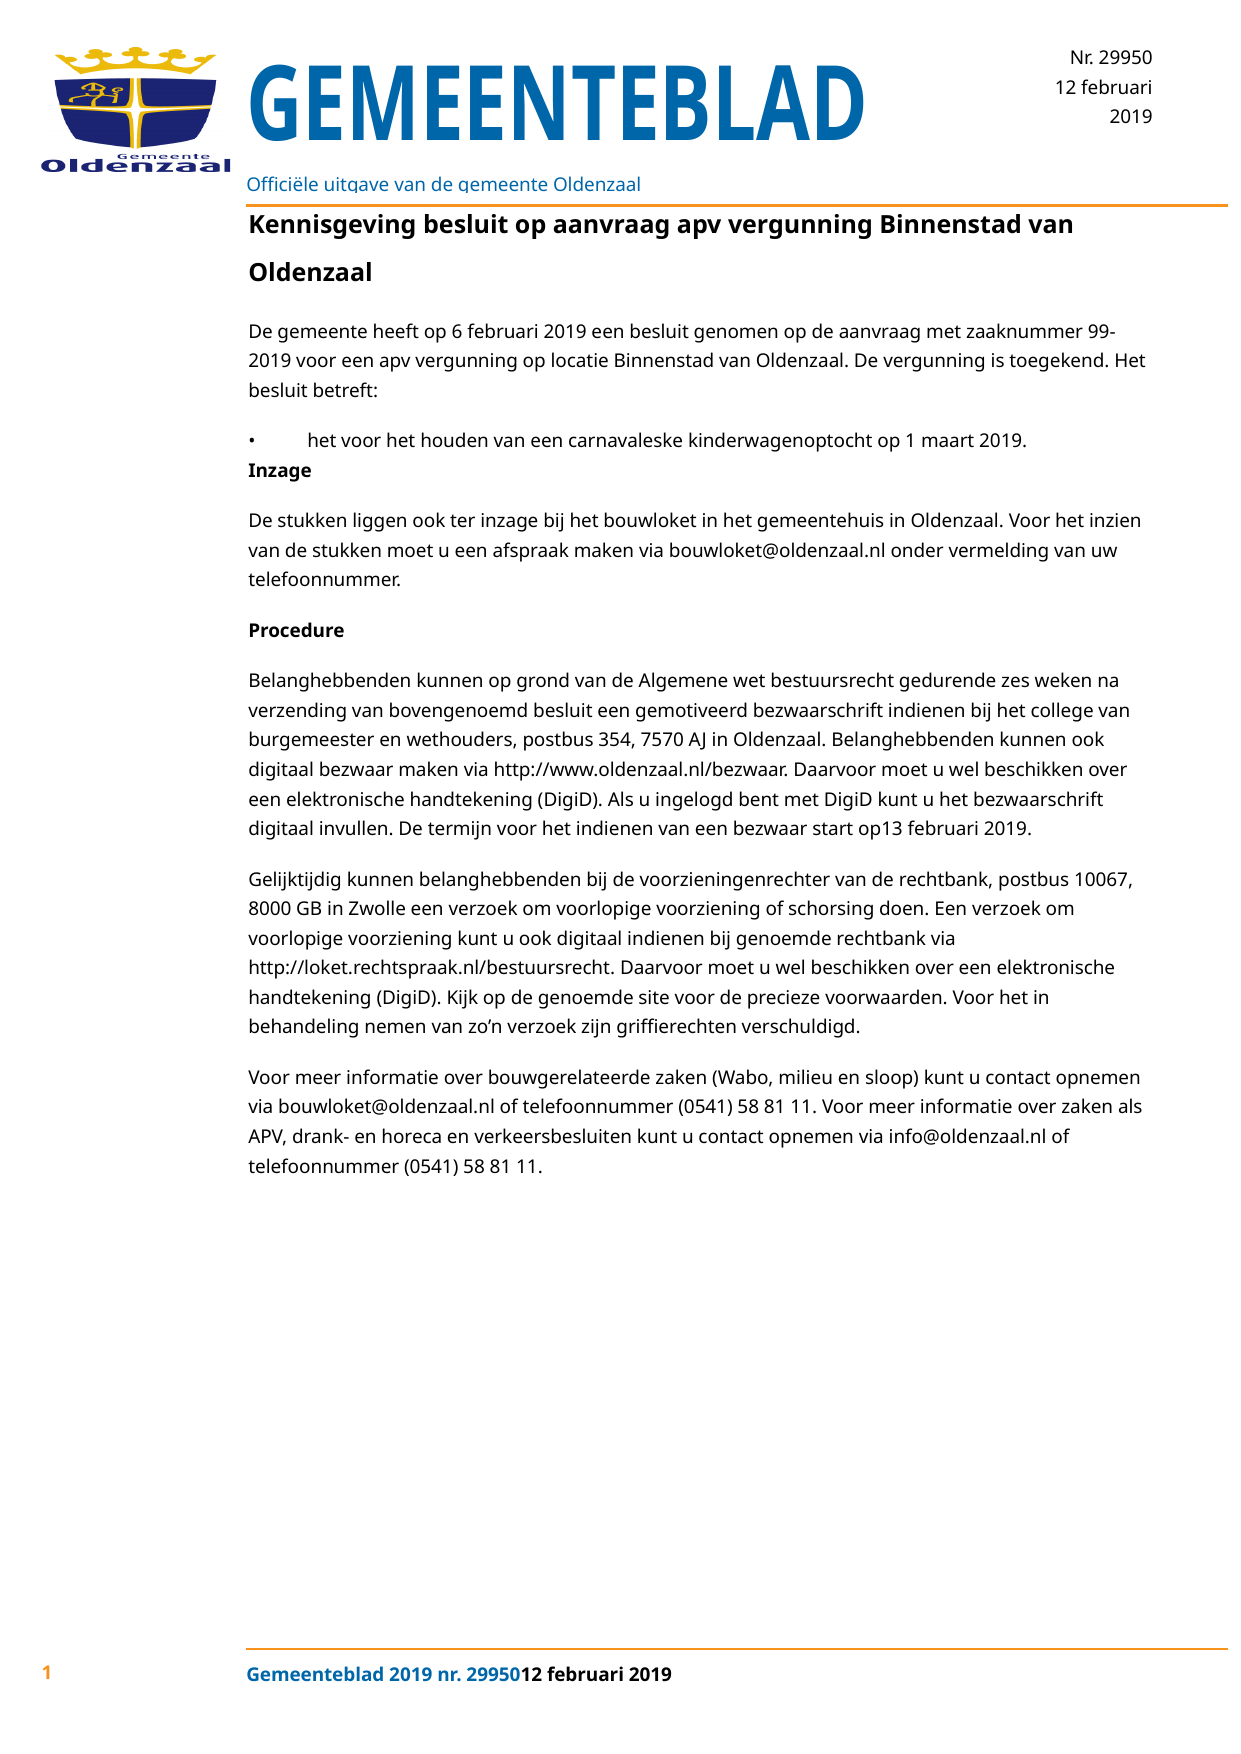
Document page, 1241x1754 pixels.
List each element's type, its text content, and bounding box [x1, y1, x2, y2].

text Gelijktijdig kunnen belanghebbenden bij de voorzieningenrechter van de rechtbank, postbus 10067, 8000 GB in Zwolle een verzoek om voorlopige voorziening of schorsing doen. Een verzoek om voorlopige voorziening kunt u ook digitaal indienen bij genoemde rechtbank via http://loket.rechtspraak.nl/bestuursrecht. Daarvoor moet u wel beschikken over een elektronische handtekening (DigiD). Kijk op de genoemde site voor de precieze voorwaarden. Voor het in behandeling nemen van zo’n verzoek zijn griffierechten verschuldigd. [248, 866, 1152, 1039]
list het voor het houden van een carnavaleske kinderwagenoptocht op 1 maart 2019. [248, 427, 1152, 453]
text De gemeente heeft op 6 februari 2019 een besluit genomen op de aanvraag met zaaknummer 99-2019 voor een apv vergunning op locatie Binnenstad van Oldenzaal. De vergunning is toegekend. Het besluit betreft: [248, 318, 1152, 403]
text Procedure [248, 617, 1152, 643]
text Belanghebbenden kunnen op grond van de Algemene wet bestuursrecht gedurende zes weken na verzending van bovengenoemd besluit een gemotiveerd bezwaarschrift indienen bij het college van burgemeester en wethouders, postbus 354, 7570 AJ in Oldenzaal. Belanghebbenden kunnen ook digitaal bezwaar maken via http://www.oldenzaal.nl/bezwaar. Daarvoor moet u wel beschikken over een elektronische handtekening (DigiD). Als u ingelogd bent met DigiD kunt u het bezwaarschrift digitaal invullen. De termijn voor het indienen van een bezwaar start op13 februari 2019. [248, 667, 1152, 841]
text Voor meer informatie over bouwgerelateerde zaken (Wabo, milieu en sloop) kunt u contact opnemen via bouwloket@oldenzaal.nl of telefoonnummer (0541) 58 81 11. Voor meer informatie over zaken als APV, drank- en horeca en verkeersbesluiten kunt u contact opnemen via info@oldenzaal.nl of telefoonnummer (0541) 58 81 11. [248, 1064, 1152, 1179]
text Inzage [248, 457, 1152, 483]
text De stukken liggen ook ter inzage bij het bouwloket in het gemeentehuis in Oldenzaal. Voor het inzien van de stukken moet u een afspraak maken via bouwloket@oldenzaal.nl onder vermelding van uw telefoonnummer. [248, 507, 1152, 592]
picture [41, 47, 231, 172]
text Kennisgeving besluit op aanvraag apv vergunning Binnenstad van Oldenzaal [248, 207, 1152, 288]
